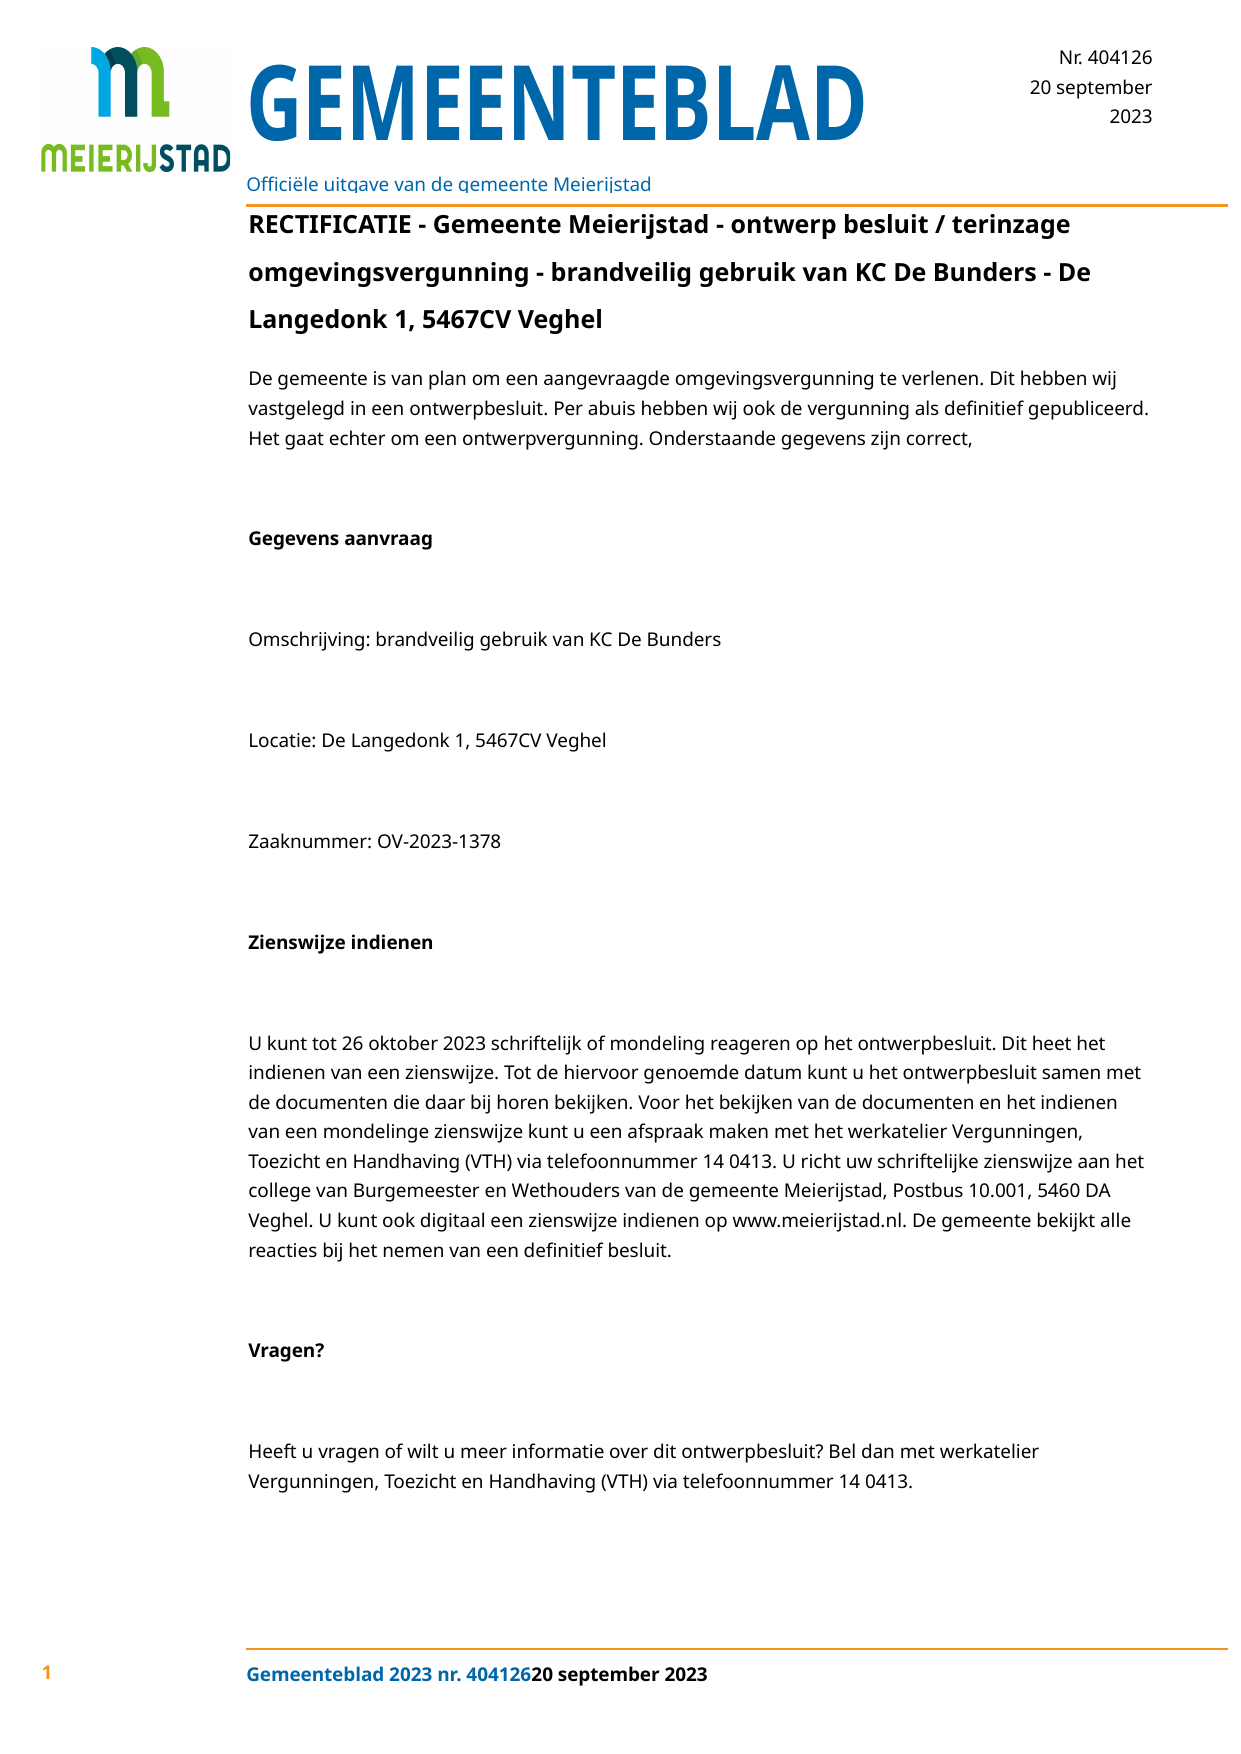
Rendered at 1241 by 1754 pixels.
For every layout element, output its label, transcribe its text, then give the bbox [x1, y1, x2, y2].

text Zienswijze indienen [248, 929, 1152, 954]
text Vragen? [248, 1338, 1152, 1363]
text U kunt tot 26 oktober 2023 schriftelijk of mondeling reageren op het ontwerpbesluit. Dit heet het indienen van een zienswijze. Tot de hiervoor genoemde datum kunt u het ontwerpbesluit samen met de documenten die daar bij horen bekijken. Voor het bekijken van de documenten en het indienen van een mondelinge zienswijze kunt u een afspraak maken met het werkatelier Vergunningen, Toezicht en Handhaving (VTH) via telefoonnummer 14 0413. U richt uw schriftelijke zienswijze aan het college van Burgemeester en Wethouders van de gemeente Meierijstad, Postbus 10.001, 5460 DA Veghel. U kunt ook digitaal een zienswijze indienen op www.meierijstad.nl. De gemeente bekijkt alle reacties bij het nemen van een definitief besluit. [248, 1030, 1152, 1262]
text Locatie: De Langedonk 1, 5467CV Veghel [248, 727, 1152, 753]
text Zaaknummer: OV-2023-1378 [248, 828, 1152, 854]
text Heeft u vragen of wilt u meer informatie over dit ontwerpbesluit? Bel dan met werkatelier Vergunningen, Toezicht en Handhaving (VTH) via telefoonnummer 14 0413. [248, 1438, 1152, 1494]
text Omschrijving: brandveilig gebruik van KC De Bunders [248, 626, 1152, 652]
picture [41, 47, 231, 172]
text Gegevens aanvraag [248, 526, 1152, 551]
text De gemeente is van plan om een aangevraagde omgevingsvergunning te verlenen. Dit hebben wij vastgelegd in een ontwerpbesluit. Per abuis hebben wij ook de vergunning als definitief gepubliceerd. Het gaat echter om een ontwerpvergunning. Onderstaande gegevens zijn correct, [248, 366, 1152, 450]
text RECTIFICATIE - Gemeente Meierijstad - ontwerp besluit / terinzage omgevingsvergunning - brandveilig gebruik van KC De Bunders - De Langedonk 1, 5467CV Veghel [248, 207, 1152, 336]
